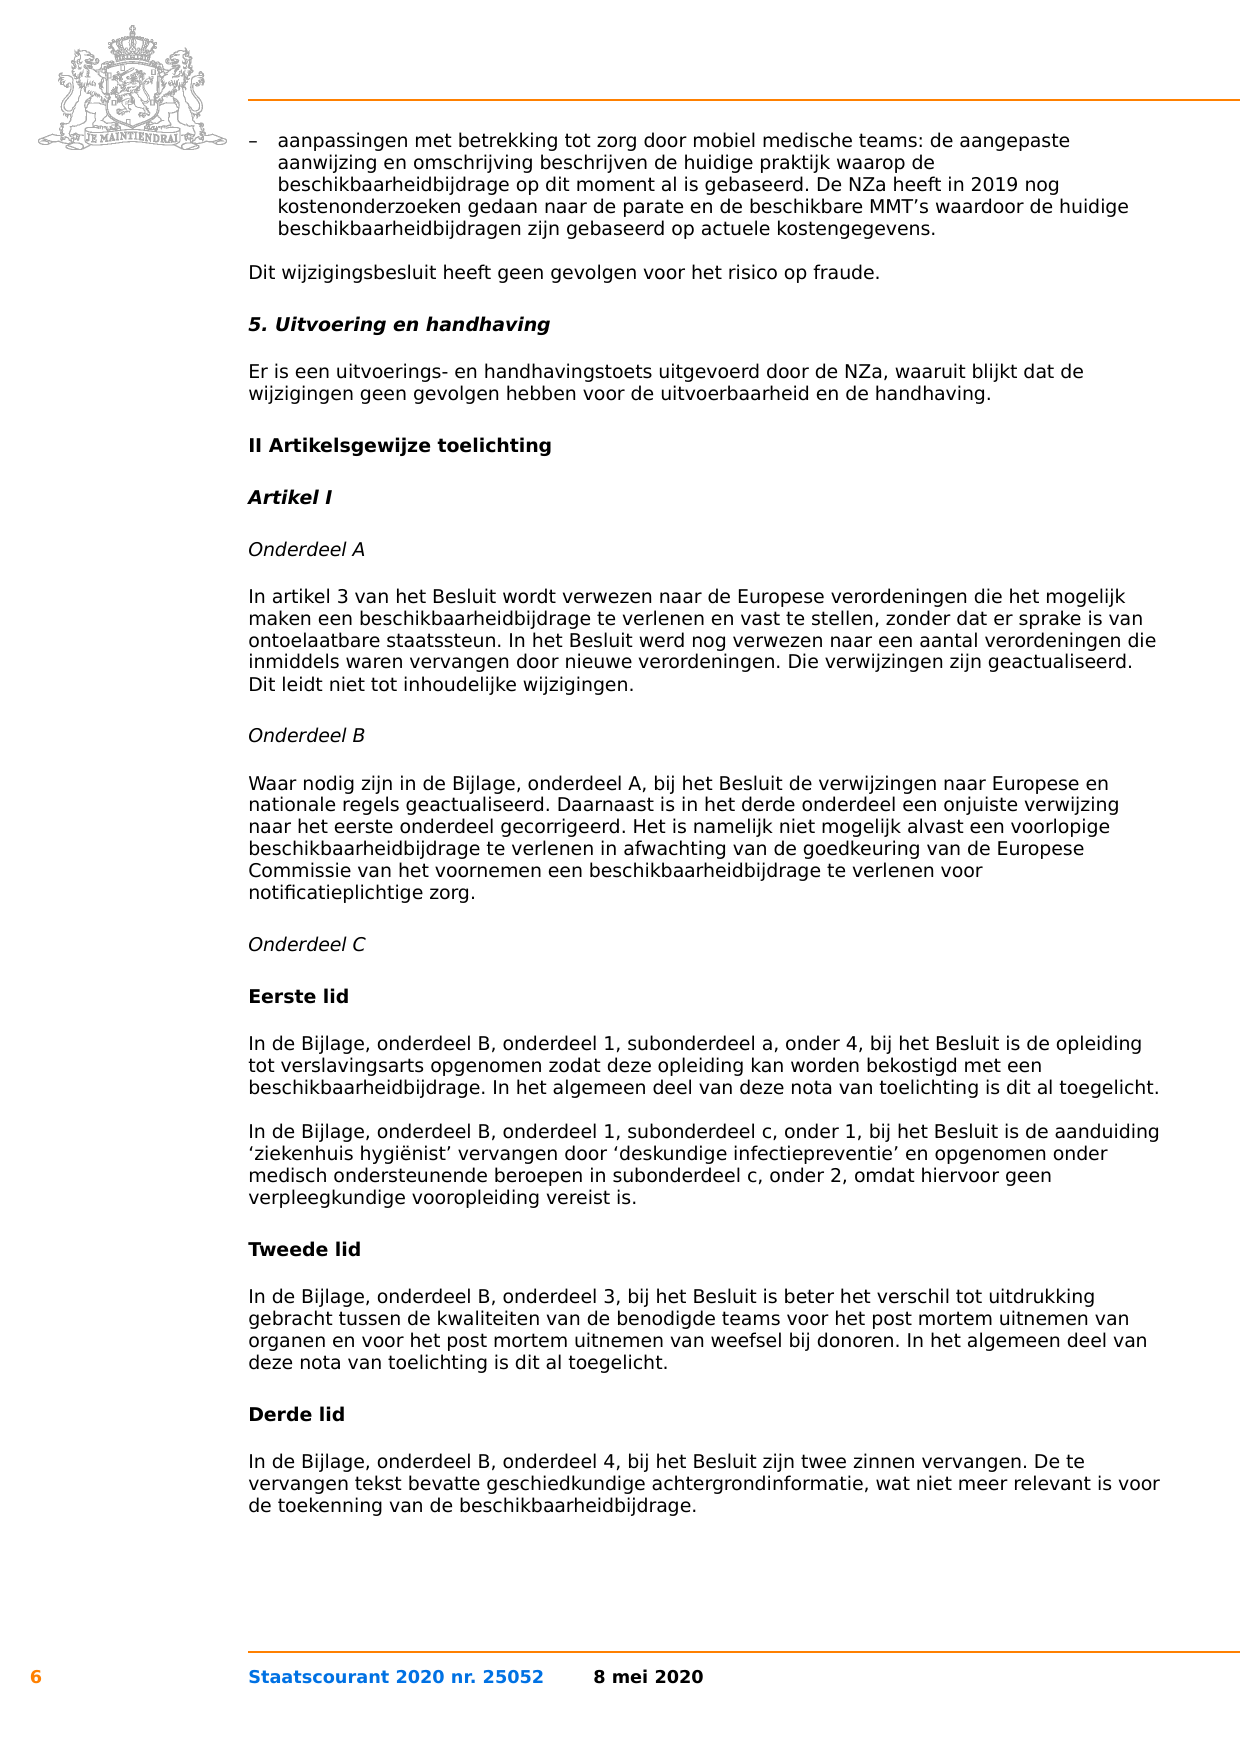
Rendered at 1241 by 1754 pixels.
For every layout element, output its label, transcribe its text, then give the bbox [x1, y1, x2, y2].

subtitle II Artikelsgewijze toelichting [248, 434, 1163, 457]
subtitle Onderdeel C [248, 934, 1163, 956]
subtitle Onderdeel A [248, 538, 1163, 561]
subtitle Eerste lid [248, 986, 1163, 1008]
subtitle Onderdeel B [248, 725, 1163, 747]
subtitle Tweede lid [248, 1239, 1163, 1261]
text Dit wijzigingsbesluit heeft geen gevolgen voor het risico op fraude. [248, 262, 1163, 284]
text Er is een uitvoerings- en handhavingstoets uitgevoerd door de NZa, waaruit blijkt dat de wijzigingen geen gevolgen hebben voor de uitvoerbaarheid en de handhaving. [248, 361, 1163, 404]
text Waar nodig zijn in de Bijlage, onderdeel A, bij het Besluit de verwijzingen naar Europese en nationale regels geactualiseerd. Daarnaast is in het derde onderdeel een onjuiste verwijzing naar het eerste onderdeel gecorrigeerd. Het is namelijk niet mogelijk alvast een voorlopige beschikbaarheidbijdrage te verlenen in afwachting van de goedkeuring van de Europese Commissie van het voornemen een beschikbaarheidbijdrage te verlenen voor notificatieplichtige zorg. [248, 772, 1163, 904]
subtitle Derde lid [248, 1404, 1163, 1426]
text In de Bijlage, onderdeel B, onderdeel 1, subonderdeel a, onder 4, bij het Besluit is de opleiding tot verslavingsarts opgenomen zodat deze opleiding kan worden bekostigd met een beschikbaarheidbijdrage. In het algemeen deel van deze nota van toelichting is dit al toegelicht. [248, 1033, 1163, 1099]
picture [38, 25, 227, 150]
text In de Bijlage, onderdeel B, onderdeel 3, bij het Besluit is beter het verschil tot uitdrukking gebracht tussen de kwaliteiten van de benodigde teams voor het post mortem uitnemen van organen en voor het post mortem uitnemen van weefsel bij donoren. In het algemeen deel van deze nota van toelichting is dit al toegelicht. [248, 1286, 1163, 1374]
subtitle 5. Uitvoering en handhaving [248, 314, 1163, 336]
subtitle Artikel I [248, 487, 1163, 508]
text In de Bijlage, onderdeel B, onderdeel 1, subonderdeel c, onder 1, bij het Besluit is de aanduiding ‘ziekenhuis hygiënist’ vervangen door ‘deskundige infectiepreventie’ en opgenomen onder medisch ondersteunende beroepen in subonderdeel c, onder 2, omdat hiervoor geen verpleegkundige vooropleiding vereist is. [248, 1121, 1163, 1209]
text In artikel 3 van het Besluit wordt verwezen naar de Europese verordeningen die het mogelijk maken een beschikbaarheidbijdrage te verlenen en vast te stellen, zonder dat er sprake is van ontoelaatbare staatssteun. In het Besluit werd nog verwezen naar een aantal verordeningen die inmiddels waren vervangen door nieuwe verordeningen. Die verwijzingen zijn geactualiseerd. Dit leidt niet tot inhoudelijke wijzigingen. [248, 586, 1163, 695]
text – aanpassingen met betrekking tot zorg door mobiel medische teams: de aangepaste aanwijzing en omschrijving beschrijven de huidige praktijk waarop de beschikbaarheidbijdrage op dit moment al is gebaseerd. De NZa heeft in 2019 nog kostenonderzoeken gedaan naar de parate en de beschikbare MMT’s waardoor de huidige beschikbaarheidbijdragen zijn gebaseerd op actuele kostengegevens. [248, 130, 1163, 240]
text In de Bijlage, onderdeel B, onderdeel 4, bij het Besluit zijn twee zinnen vervangen. De te vervangen tekst bevatte geschiedkundige achtergrondinformatie, wat niet meer relevant is voor de toekenning van de beschikbaarheidbijdrage. [248, 1451, 1163, 1517]
